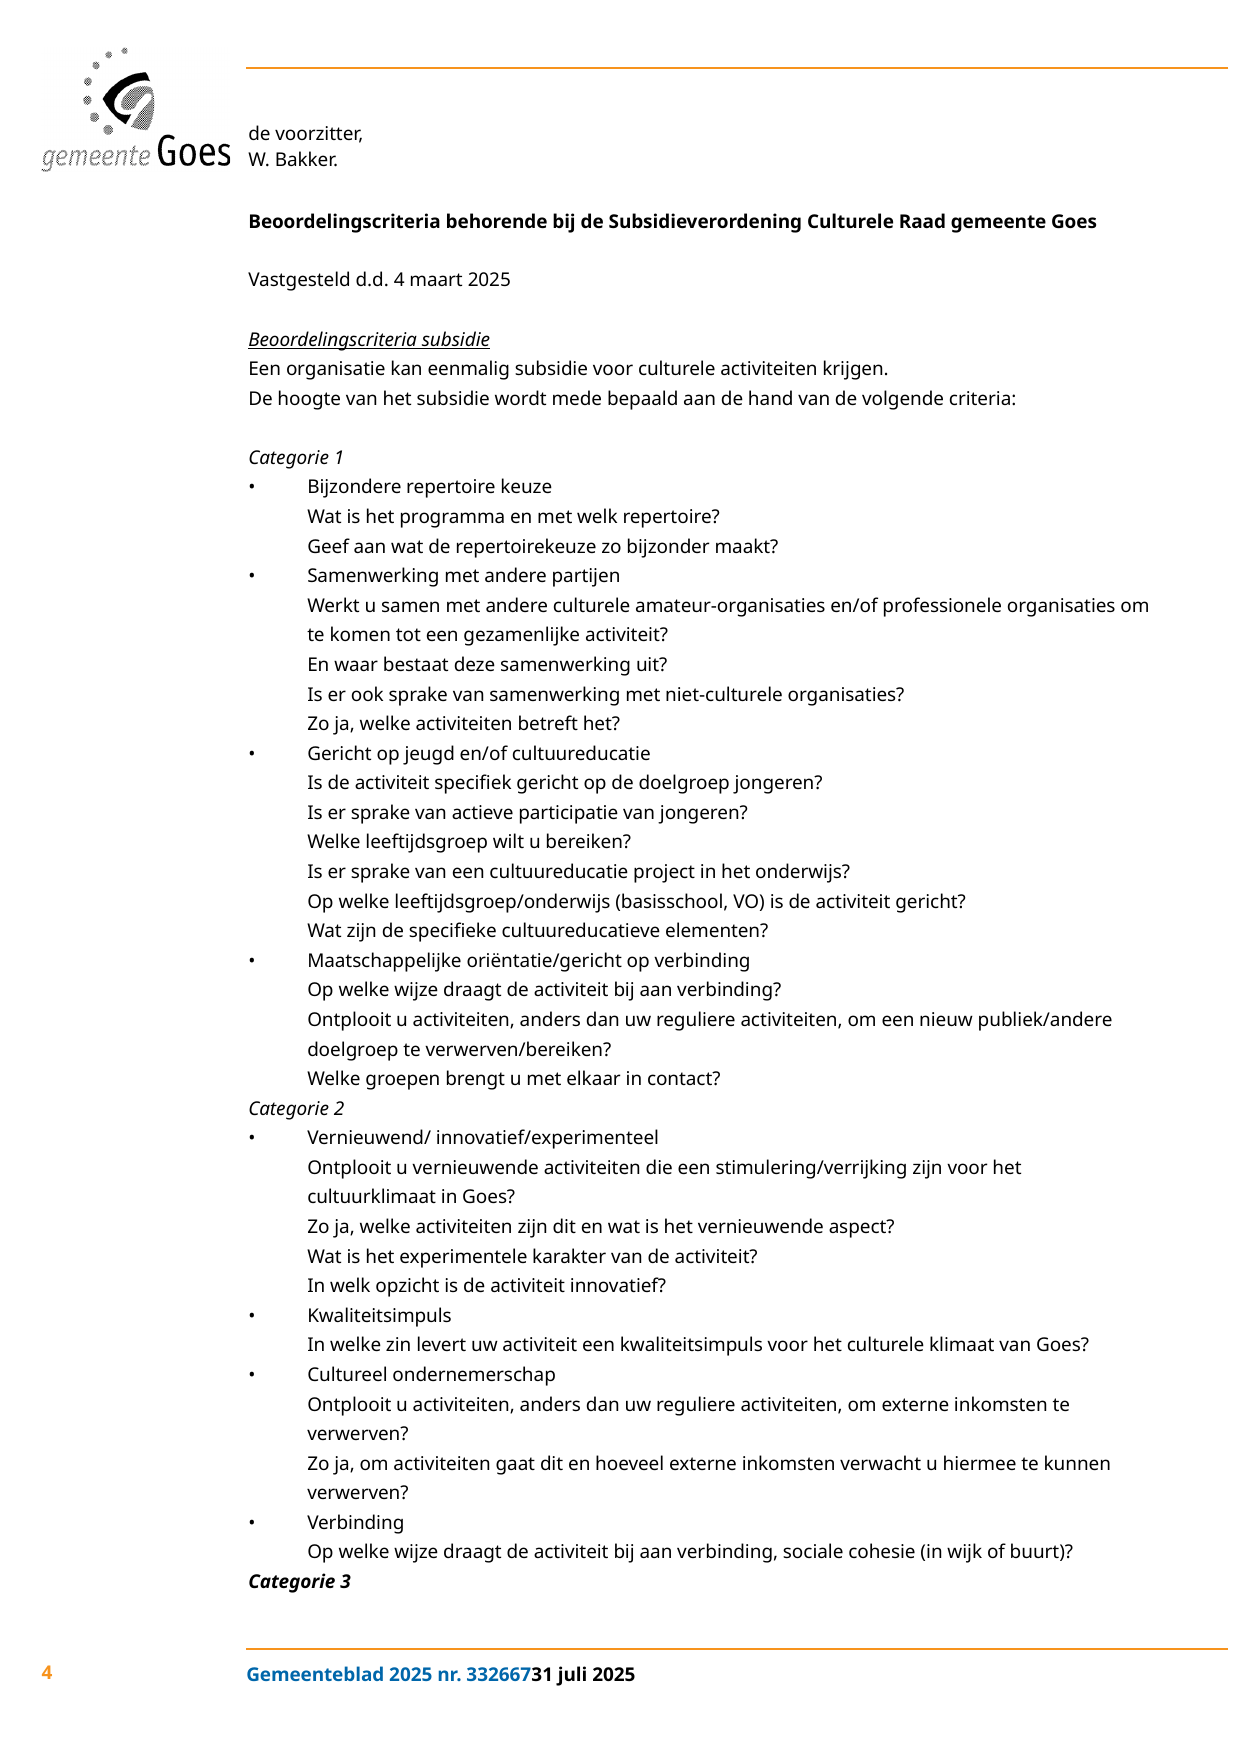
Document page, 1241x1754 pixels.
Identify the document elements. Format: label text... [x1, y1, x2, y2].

list Op welke wijze draagt de activiteit bij aan verbinding, sociale cohesie (in wijk of buurt)? [248, 1539, 1152, 1564]
list Welke groepen brengt u met elkaar in contact? [248, 1065, 1152, 1091]
text de voorzitter, [248, 121, 1152, 146]
list Is er ook sprake van samenwerking met niet-culturele organisaties? [248, 681, 1152, 706]
list Ontplooit u vernieuwende activiteiten die een stimulering/verrijking zijn voor het cultuurklimaat in Goes? [248, 1154, 1152, 1209]
list In welke zin levert uw activiteit een kwaliteitsimpuls voor het culturele klimaat van Goes? [248, 1332, 1152, 1357]
text Categorie 2 [248, 1095, 1152, 1121]
text Een organisatie kan eenmalig subsidie voor culturele activiteiten krijgen. [248, 355, 1152, 381]
list Maatschappelijke oriëntatie/gericht op verbinding [248, 947, 1152, 973]
text De hoogte van het subsidie wordt mede bepaald aan de hand van de volgende criteria: [248, 385, 1152, 411]
list In welk opzicht is de activiteit innovatief? [248, 1272, 1152, 1298]
list En waar bestaat deze samenwerking uit? [248, 651, 1152, 677]
list Welke leeftijdsgroep wilt u bereiken? [248, 829, 1152, 854]
list Ontplooit u activiteiten, anders dan uw reguliere activiteiten, om een nieuw publiek/andere doelgroep te verwerven/bereiken? [248, 1006, 1152, 1061]
list Gericht op jeugd en/of cultuureducatie [248, 740, 1152, 766]
list Is er sprake van actieve participatie van jongeren? [248, 799, 1152, 825]
list Op welke leeftijdsgroep/onderwijs (basisschool, VO) is de activiteit gericht? [248, 888, 1152, 913]
text Categorie 3 [248, 1568, 1152, 1594]
list Zo ja, welke activiteiten zijn dit en wat is het vernieuwende aspect? [248, 1213, 1152, 1239]
text Categorie 1 [248, 444, 1152, 470]
list Vernieuwend/ innovatief/experimenteel [248, 1124, 1152, 1150]
list Op welke wijze draagt de activiteit bij aan verbinding? [248, 977, 1152, 1002]
list Samenwerking met andere partijen [248, 562, 1152, 588]
list Kwaliteitsimpuls [248, 1302, 1152, 1328]
list Ontplooit u activiteiten, anders dan uw reguliere activiteiten, om externe inkomsten te verwerven? [248, 1391, 1152, 1446]
text Vastgesteld d.d. 4 maart 2025 [248, 267, 1152, 292]
list Wat is het programma en met welk repertoire? [248, 503, 1152, 529]
picture [41, 47, 231, 172]
list Is er sprake van een cultuureducatie project in het onderwijs? [248, 858, 1152, 884]
list Werkt u samen met andere culturele amateur-organisaties en/of professionele organisaties om te komen tot een gezamenlijke activiteit? [248, 592, 1152, 647]
text W. Bakker. [248, 146, 1152, 172]
list Wat zijn de specifieke cultuureducatieve elementen? [248, 917, 1152, 943]
list Geef aan wat de repertoirekeuze zo bijzonder maakt? [248, 533, 1152, 558]
list Is de activiteit specifiek gericht op de doelgroep jongeren? [248, 769, 1152, 795]
text Beoordelingscriteria subsidie [248, 326, 1152, 351]
list Zo ja, welke activiteiten betreft het? [248, 710, 1152, 736]
list Wat is het experimentele karakter van de activiteit? [248, 1243, 1152, 1268]
list Cultureel ondernemerschap [248, 1361, 1152, 1387]
list Zo ja, om activiteiten gaat dit en hoeveel externe inkomsten verwacht u hiermee te kunnen verwerven? [248, 1450, 1152, 1505]
list Bijzondere repertoire keuze [248, 474, 1152, 499]
list Verbinding [248, 1509, 1152, 1535]
text Beoordelingscriteria behorende bij de Subsidieverordening Culturele Raad gemeente Goes [248, 198, 1152, 237]
